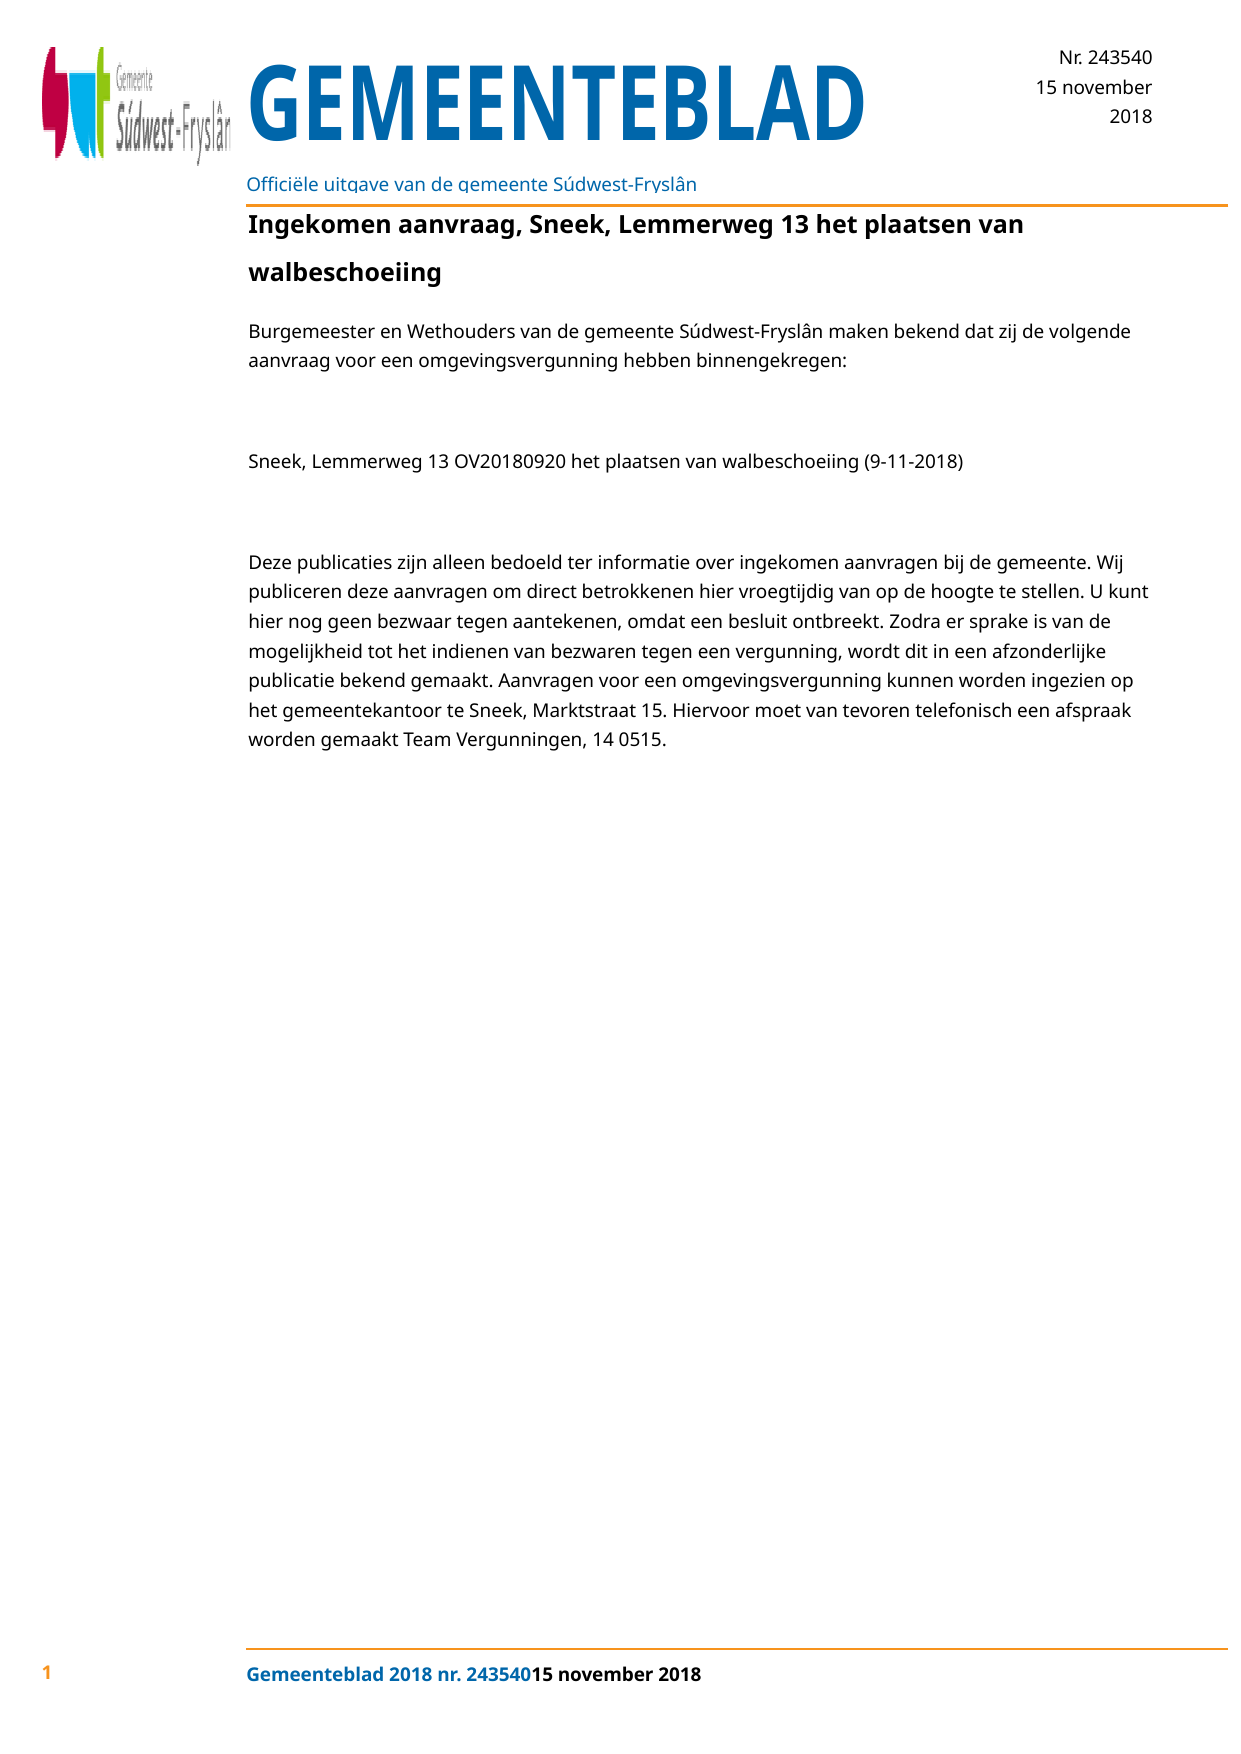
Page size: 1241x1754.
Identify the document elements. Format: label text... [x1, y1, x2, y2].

text Deze publicaties zijn alleen bedoeld ter informatie over ingekomen aanvragen bij de gemeente. Wij publiceren deze aanvragen om direct betrokkenen hier vroegtijdig van op de hoogte te stellen. U kunt hier nog geen bezwaar tegen aantekenen, omdat een besluit ontbreekt. Zodra er sprake is van de mogelijkheid tot het indienen van bezwaren tegen een vergunning, wordt dit in een afzonderlijke publicatie bekend gemaakt. Aanvragen voor een omgevingsvergunning kunnen worden ingezien op het gemeentekantoor te Sneek, Marktstraat 15. Hiervoor moet van tevoren telefonisch een afspraak worden gemaakt Team Vergunningen, 14 0515. [248, 549, 1152, 752]
picture [41, 47, 231, 172]
text Sneek, Lemmerweg 13 OV20180920 het plaatsen van walbeschoeiing (9-11-2018) [248, 448, 1152, 474]
text Ingekomen aanvraag, Sneek, Lemmerweg 13 het plaatsen van walbeschoeiing [248, 207, 1152, 288]
text Burgemeester en Wethouders van de gemeente Súdwest-Fryslân maken bekend dat zij de volgende aanvraag voor een omgevingsvergunning hebben binnengekregen: [248, 318, 1152, 373]
